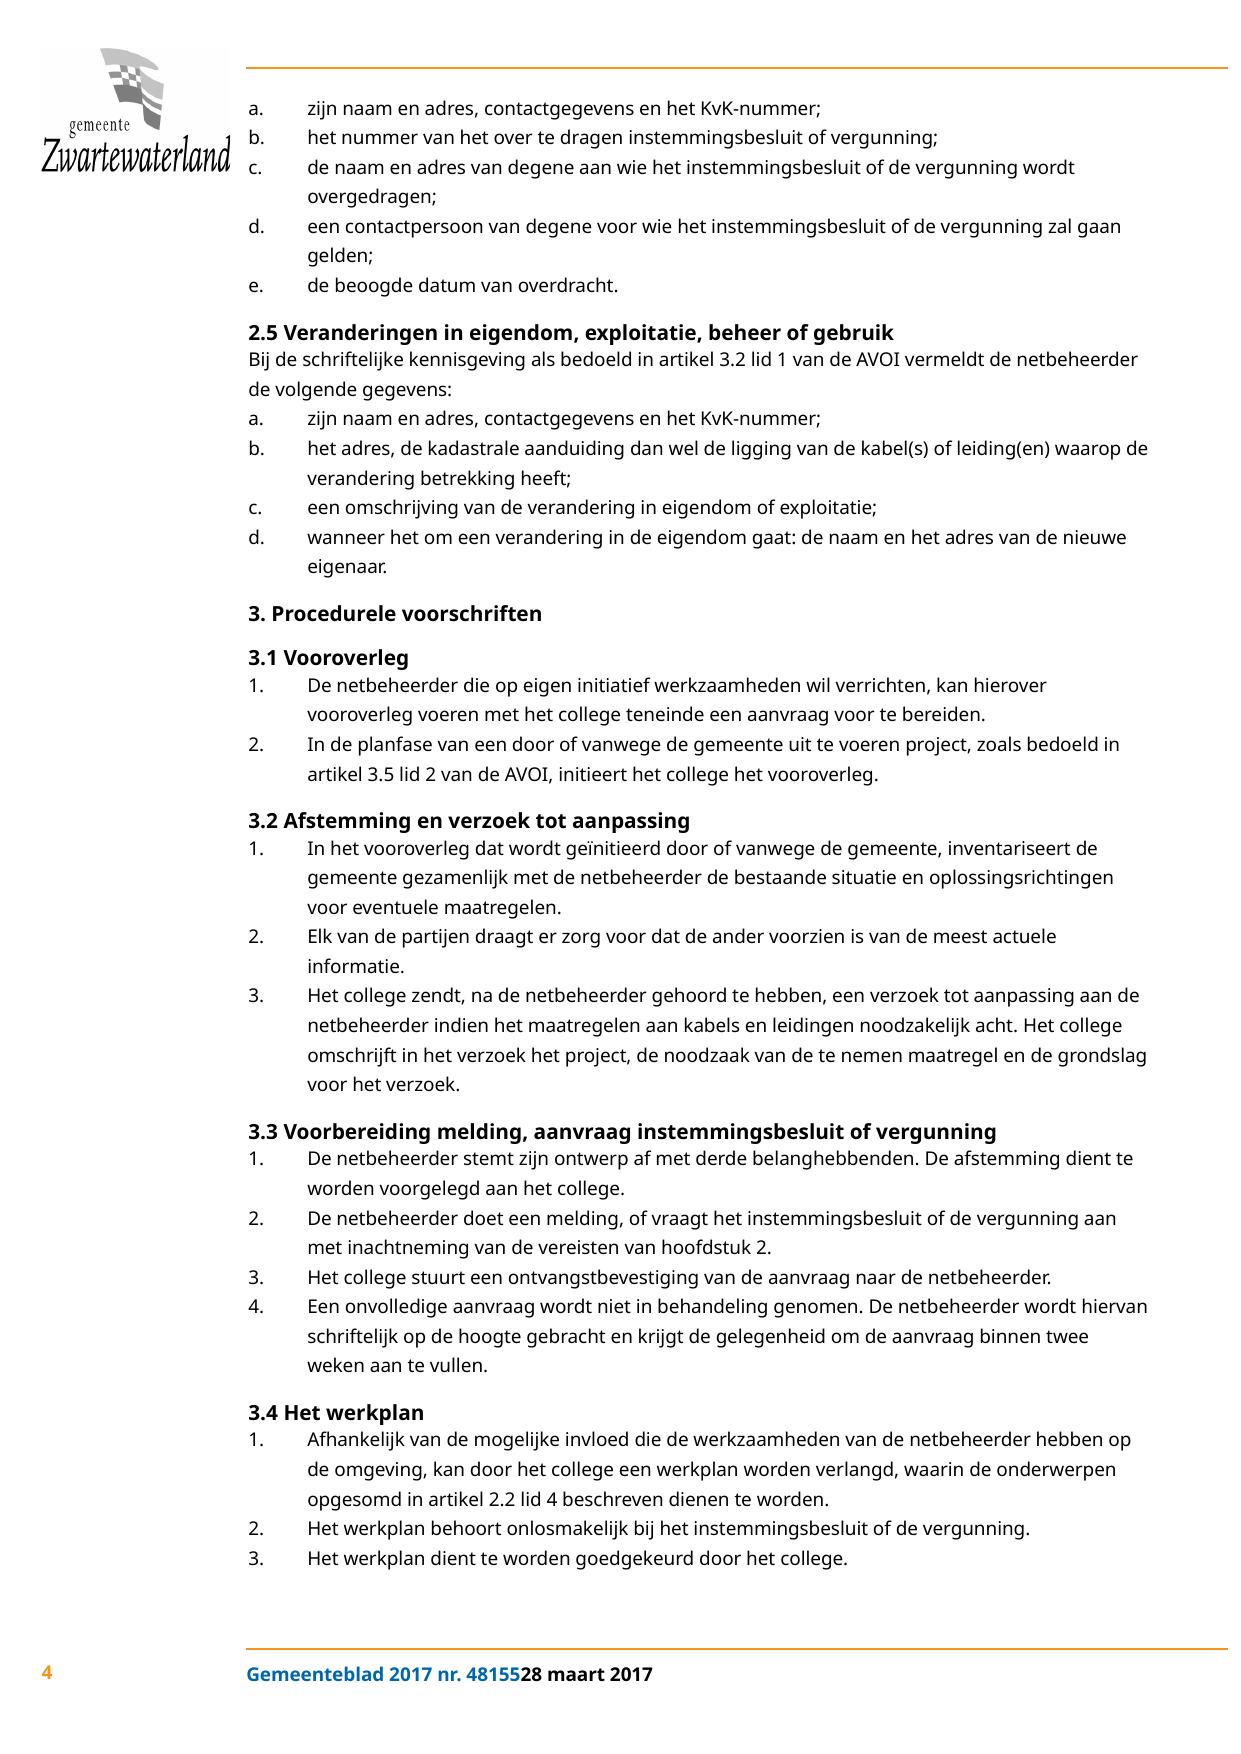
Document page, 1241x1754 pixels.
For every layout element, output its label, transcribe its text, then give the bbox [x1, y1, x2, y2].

text 3.2 Afstemming en verzoek tot aanpassing [248, 806, 1152, 835]
list het nummer van het over te dragen instemmingsbesluit of vergunning; [248, 124, 1152, 150]
list In de planfase van een door of vanwege de gemeente uit te voeren project, zoals bedoeld in artikel 3.5 lid 2 van de AVOI, initieert het college het vooroverleg. [248, 731, 1152, 786]
list Afhankelijk van de mogelijke invloed die de werkzaamheden van de netbeheerder hebben op de omgeving, kan door het college een werkplan worden verlangd, waarin de onderwerpen opgesomd in artikel 2.2 lid 4 beschreven dienen te worden. [248, 1427, 1152, 1512]
list zijn naam en adres, contactgegevens en het KvK-nummer; [248, 95, 1152, 121]
list Het werkplan dient te worden goedgekeurd door het college. [248, 1545, 1152, 1571]
list Elk van de partijen draagt er zorg voor dat de ander voorzien is van de meest actuele informatie. [248, 923, 1152, 979]
text 3. Procedurele voorschriften [248, 599, 1152, 627]
list De netbeheerder doet een melding, of vraagt het instemmingsbesluit of de vergunning aan met inachtneming van de vereisten van hoofdstuk 2. [248, 1205, 1152, 1260]
list In het vooroverleg dat wordt geïnitieerd door of vanwege de gemeente, inventariseert de gemeente gezamenlijk met de netbeheerder de bestaande situatie en oplossingsrichtingen voor eventuele maatregelen. [248, 835, 1152, 920]
text 3.3 Voorbereiding melding, aanvraag instemmingsbesluit of vergunning [248, 1117, 1152, 1146]
picture [41, 47, 231, 172]
text 2.5 Veranderingen in eigendom, exploitatie, beheer of gebruik [248, 318, 1152, 346]
text 3.1 Vooroverleg [248, 643, 1152, 672]
list Het werkplan behoort onlosmakelijk bij het instemmingsbesluit of de vergunning. [248, 1515, 1152, 1541]
list zijn naam en adres, contactgegevens en het KvK-nummer; [248, 406, 1152, 431]
list wanneer het om een verandering in de eigendom gaat: de naam en het adres van de nieuwe eigenaar. [248, 524, 1152, 579]
list een contactpersoon van degene voor wie het instemmingsbesluit of de vergunning zal gaan gelden; [248, 213, 1152, 268]
list het adres, de kadastrale aanduiding dan wel de ligging van de kabel(s) of leiding(en) waarop de verandering betrekking heeft; [248, 435, 1152, 490]
list Een onvolledige aanvraag wordt niet in behandeling genomen. De netbeheerder wordt hiervan schriftelijk op de hoogte gebracht en krijgt de gelegenheid om de aanvraag binnen twee weken aan te vullen. [248, 1293, 1152, 1378]
list een omschrijving van de verandering in eigendom of exploitatie; [248, 494, 1152, 520]
list de naam en adres van degene aan wie het instemmingsbesluit of de vergunning wordt overgedragen; [248, 154, 1152, 209]
text 3.4 Het werkplan [248, 1398, 1152, 1427]
list De netbeheerder stemt zijn ontwerp af met derde belanghebbenden. De afstemming dient te worden voorgelegd aan het college. [248, 1146, 1152, 1201]
list de beoogde datum van overdracht. [248, 272, 1152, 298]
text Bij de schriftelijke kennisgeving als bedoeld in artikel 3.2 lid 1 van de AVOI vermeldt de netbeheerder de volgende gegevens: [248, 346, 1152, 402]
list De netbeheerder die op eigen initiatief werkzaamheden wil verrichten, kan hierover vooroverleg voeren met het college teneinde een aanvraag voor te bereiden. [248, 672, 1152, 727]
list Het college zendt, na de netbeheerder gehoord te hebben, een verzoek tot aanpassing aan de netbeheerder indien het maatregelen aan kabels en leidingen noodzakelijk acht. Het college omschrijft in het verzoek het project, de noodzaak van de te nemen maatregel en de grondslag voor het verzoek. [248, 983, 1152, 1097]
list Het college stuurt een ontvangstbevestiging van de aanvraag naar de netbeheerder. [248, 1264, 1152, 1289]
